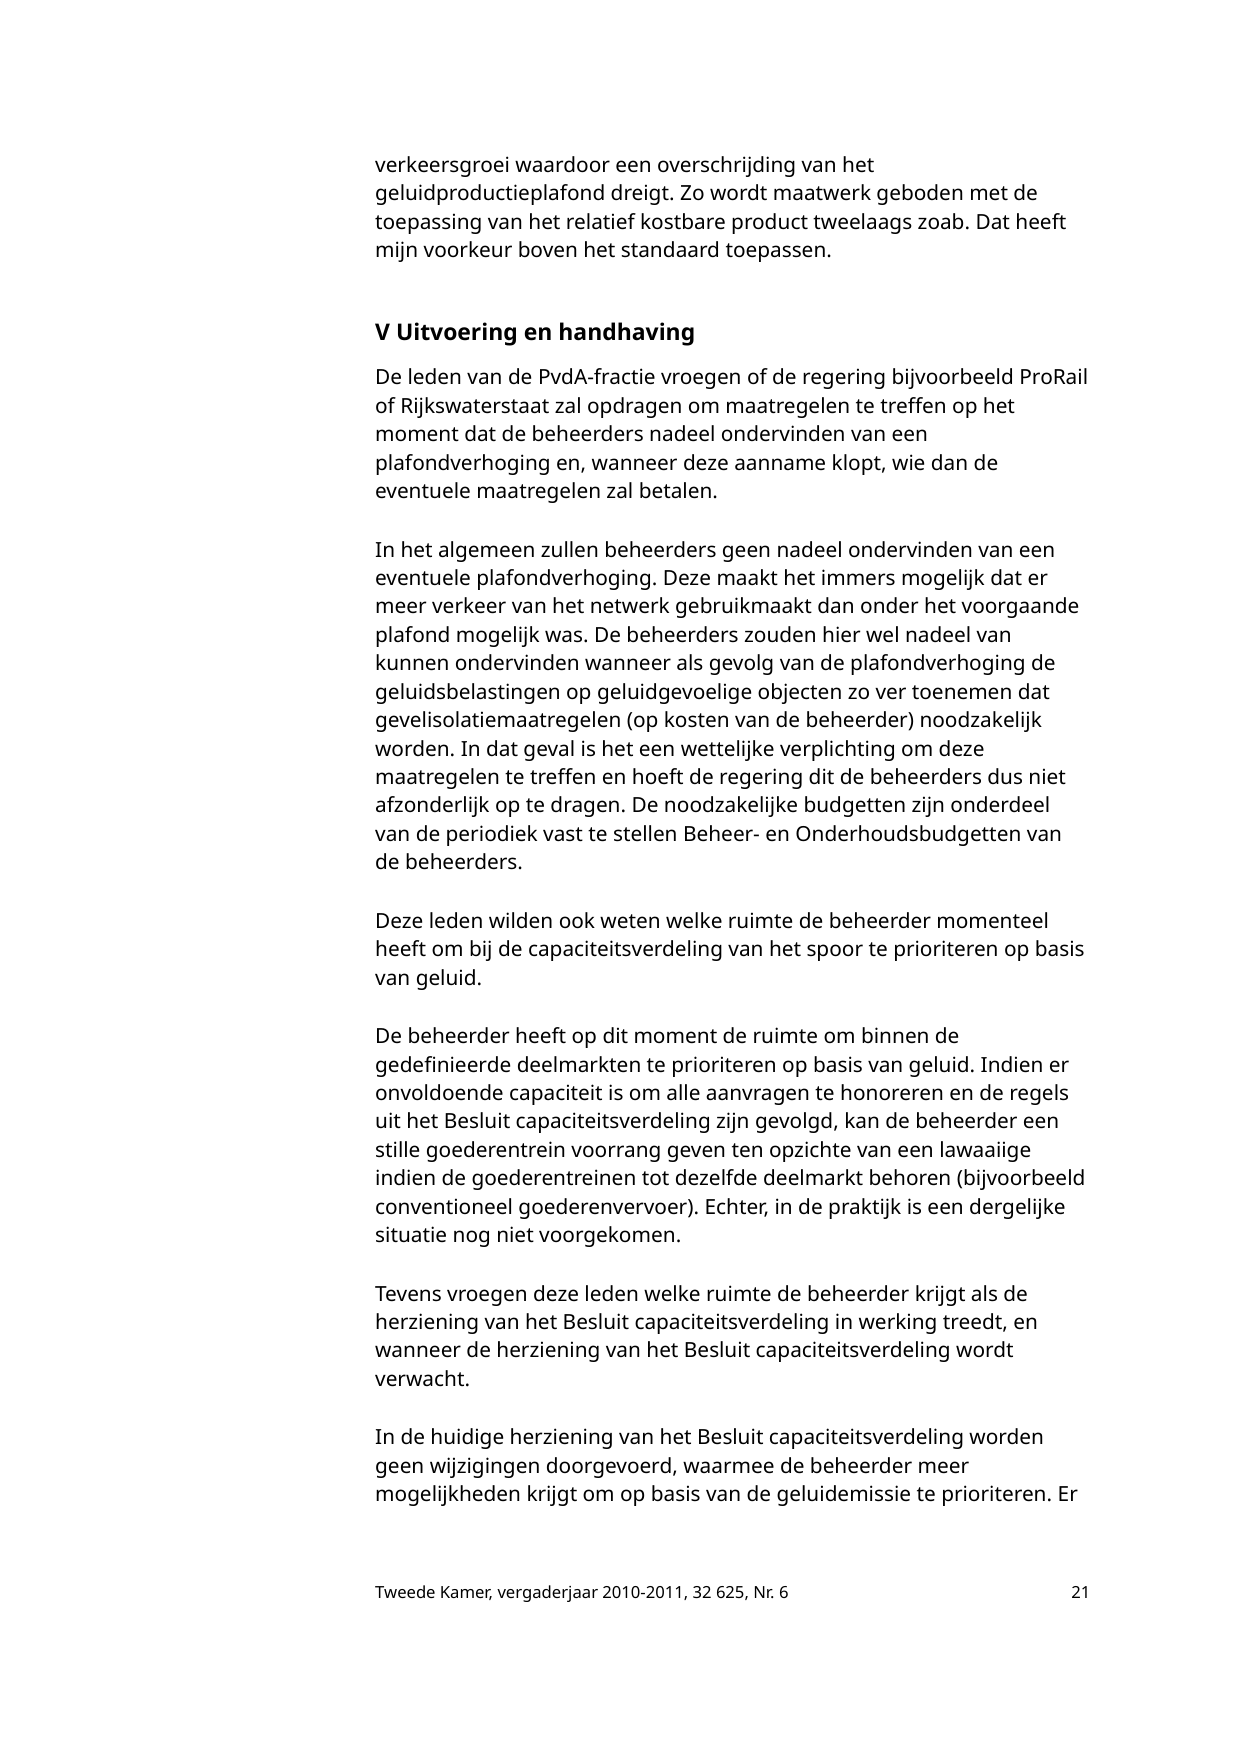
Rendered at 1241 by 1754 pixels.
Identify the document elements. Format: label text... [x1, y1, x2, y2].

text In het algemeen zullen beheerders geen nadeel ondervinden van een eventuele plafondverhoging. Deze maakt het immers mogelijk dat er meer verkeer van het netwerk gebruikmaakt dan onder het voorgaande plafond mogelijk was. De beheerders zouden hier wel nadeel van kunnen ondervinden wanneer als gevolg van de plafondverhoging de geluidsbelastingen op geluidgevoelige objecten zo ver toenemen dat gevelisolatiemaatregelen (op kosten van de beheerder) noodzakelijk worden. In dat geval is het een wettelijke verplichting om deze maatregelen te treffen en hoeft de regering dit de beheerders dus niet afzonderlijk op te dragen. De noodzakelijke budgetten zijn onderdeel van de periodiek vast te stellen Beheer- en Onderhoudsbudgetten van de beheerders. [375, 535, 1090, 876]
subtitle V Uitvoering en handhaving [375, 316, 1090, 347]
text De beheerder heeft op dit moment de ruimte om binnen de gedefinieerde deelmarkten te prioriteren op basis van geluid. Indien er onvoldoende capaciteit is om alle aanvragen te honoreren en de regels uit het Besluit capaciteitsverdeling zijn gevolgd, kan de beheerder een stille goederentrein voorrang geven ten opzichte van een lawaaiige indien de goederentreinen tot dezelfde deelmarkt behoren (bijvoorbeeld conventioneel goederenvervoer). Echter, in de praktijk is een dergelijke situatie nog niet voorgekomen. [375, 1021, 1090, 1249]
text Deze leden wilden ook weten welke ruimte de beheerder momenteel heeft om bij de capaciteitsverdeling van het spoor te prioriteren op basis van geluid. [375, 906, 1090, 991]
text De leden van de PvdA-fractie vroegen of de regering bijvoorbeeld ProRail of Rijkswaterstaat zal opdragen om maatregelen te treffen op het moment dat de beheerders nadeel ondervinden van een plafondverhoging en, wanneer deze aanname klopt, wie dan de eventuele maatregelen zal betalen. [375, 362, 1090, 505]
text In de huidige herziening van het Besluit capaciteitsverdeling worden geen wijzigingen doorgevoerd, waarmee de beheerder meer mogelijkheden krijgt om op basis van de geluidemissie te prioriteren. Er [375, 1422, 1090, 1508]
text Tevens vroegen deze leden welke ruimte de beheerder krijgt als de herziening van het Besluit capaciteitsverdeling in werking treedt, en wanneer de herziening van het Besluit capaciteitsverdeling wordt verwacht. [375, 1279, 1090, 1392]
text verkeersgroei waardoor een overschrijding van het geluidproductieplafond dreigt. Zo wordt maatwerk geboden met de toepassing van het relatief kostbare product tweelaags zoab. Dat heeft mijn voorkeur boven het standaard toepassen. [375, 150, 1090, 264]
